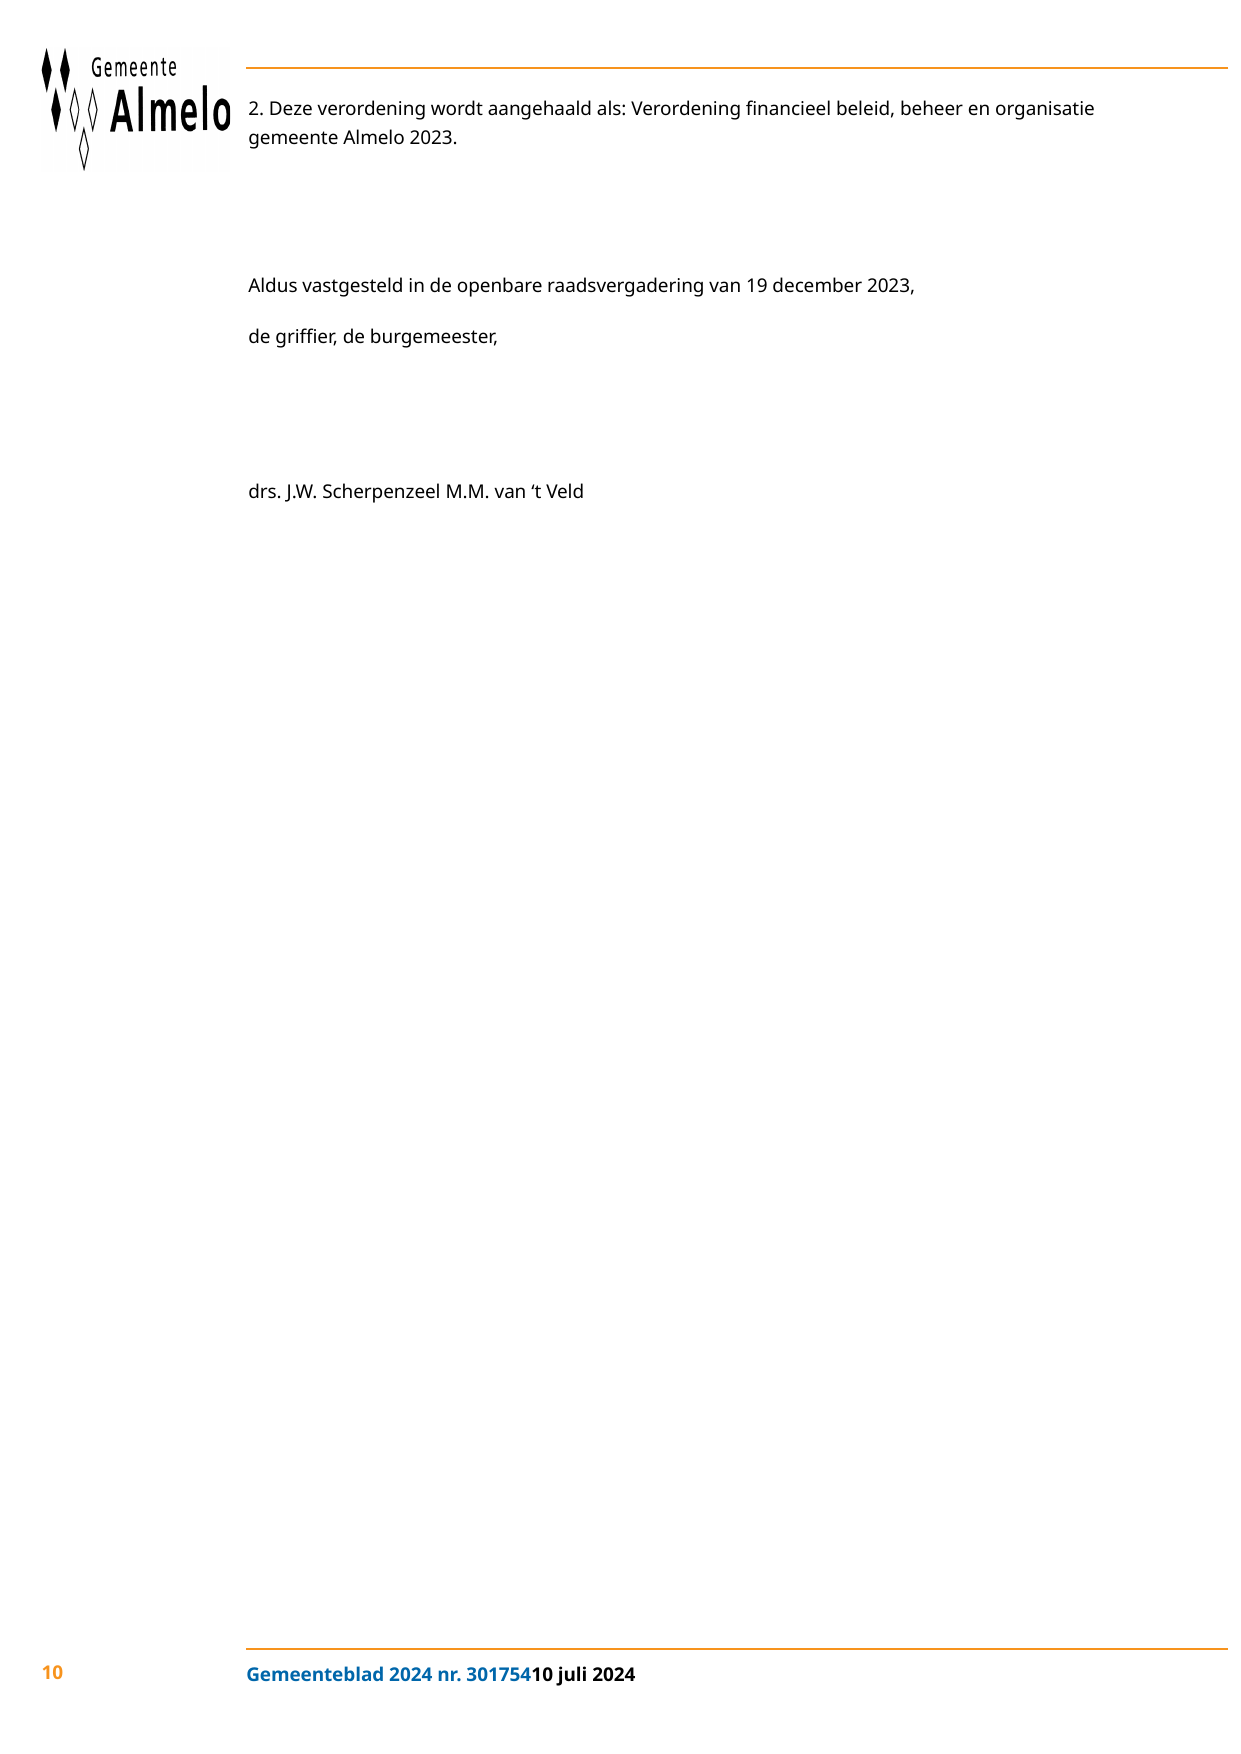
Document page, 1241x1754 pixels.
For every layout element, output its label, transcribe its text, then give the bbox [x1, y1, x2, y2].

text Aldus vastgesteld in de openbare raadsvergadering van 19 december 2023, [248, 272, 1152, 298]
text drs. J.W. Scherpenzeel M.M. van ‘t Veld [248, 478, 1152, 504]
text de griffier, de burgemeester, [248, 324, 1152, 349]
picture [41, 47, 231, 172]
text 2. Deze verordening wordt aangehaald als: Verordening financieel beleid, beheer en organisatie gemeente Almelo 2023. [248, 95, 1152, 150]
